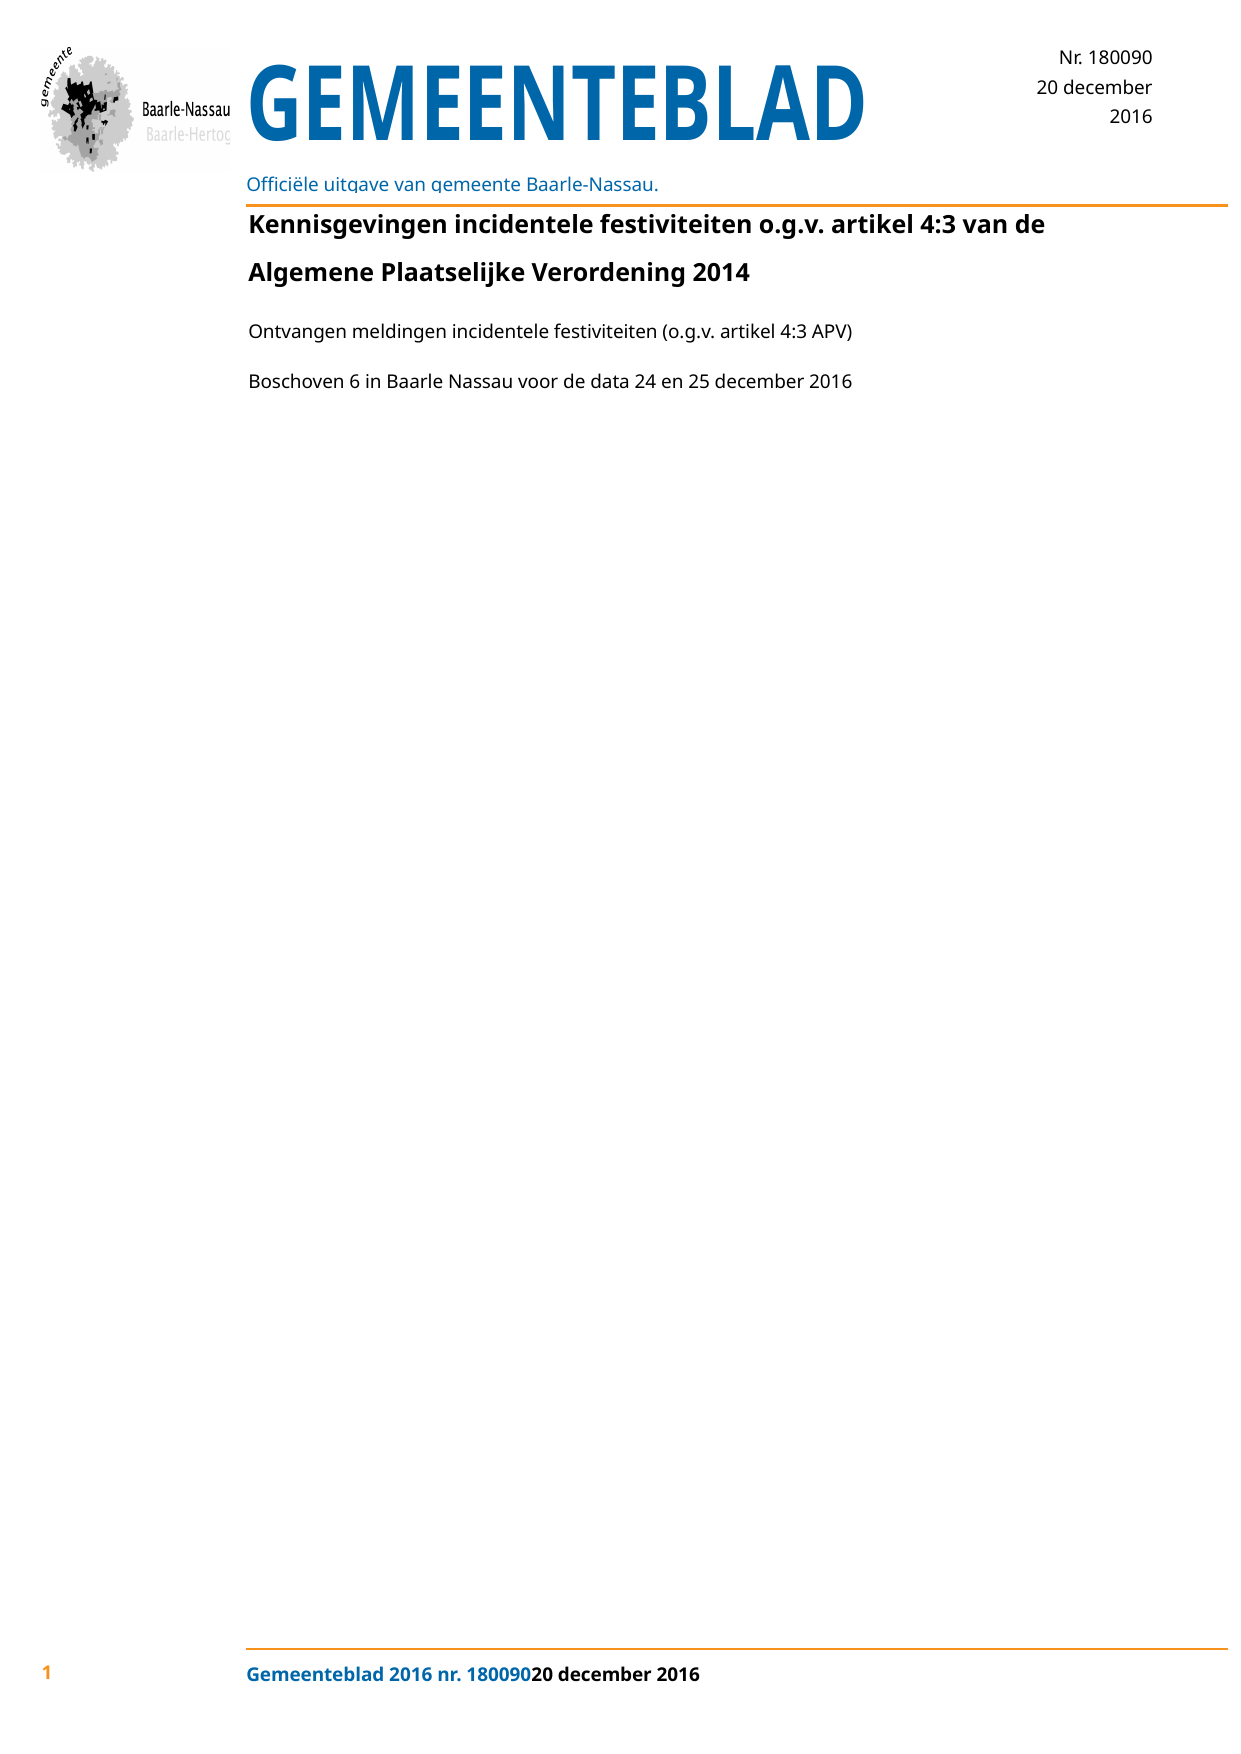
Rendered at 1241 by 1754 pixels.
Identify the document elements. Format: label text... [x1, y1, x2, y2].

text Ontvangen meldingen incidentele festiviteiten (o.g.v. artikel 4:3 APV) [248, 318, 1152, 344]
picture [41, 47, 231, 172]
text Boschoven 6 in Baarle Nassau voor de data 24 en 25 december 2016 [248, 368, 1152, 394]
text Kennisgevingen incidentele festiviteiten o.g.v. artikel 4:3 van de Algemene Plaatselijke Verordening 2014 [248, 207, 1152, 288]
